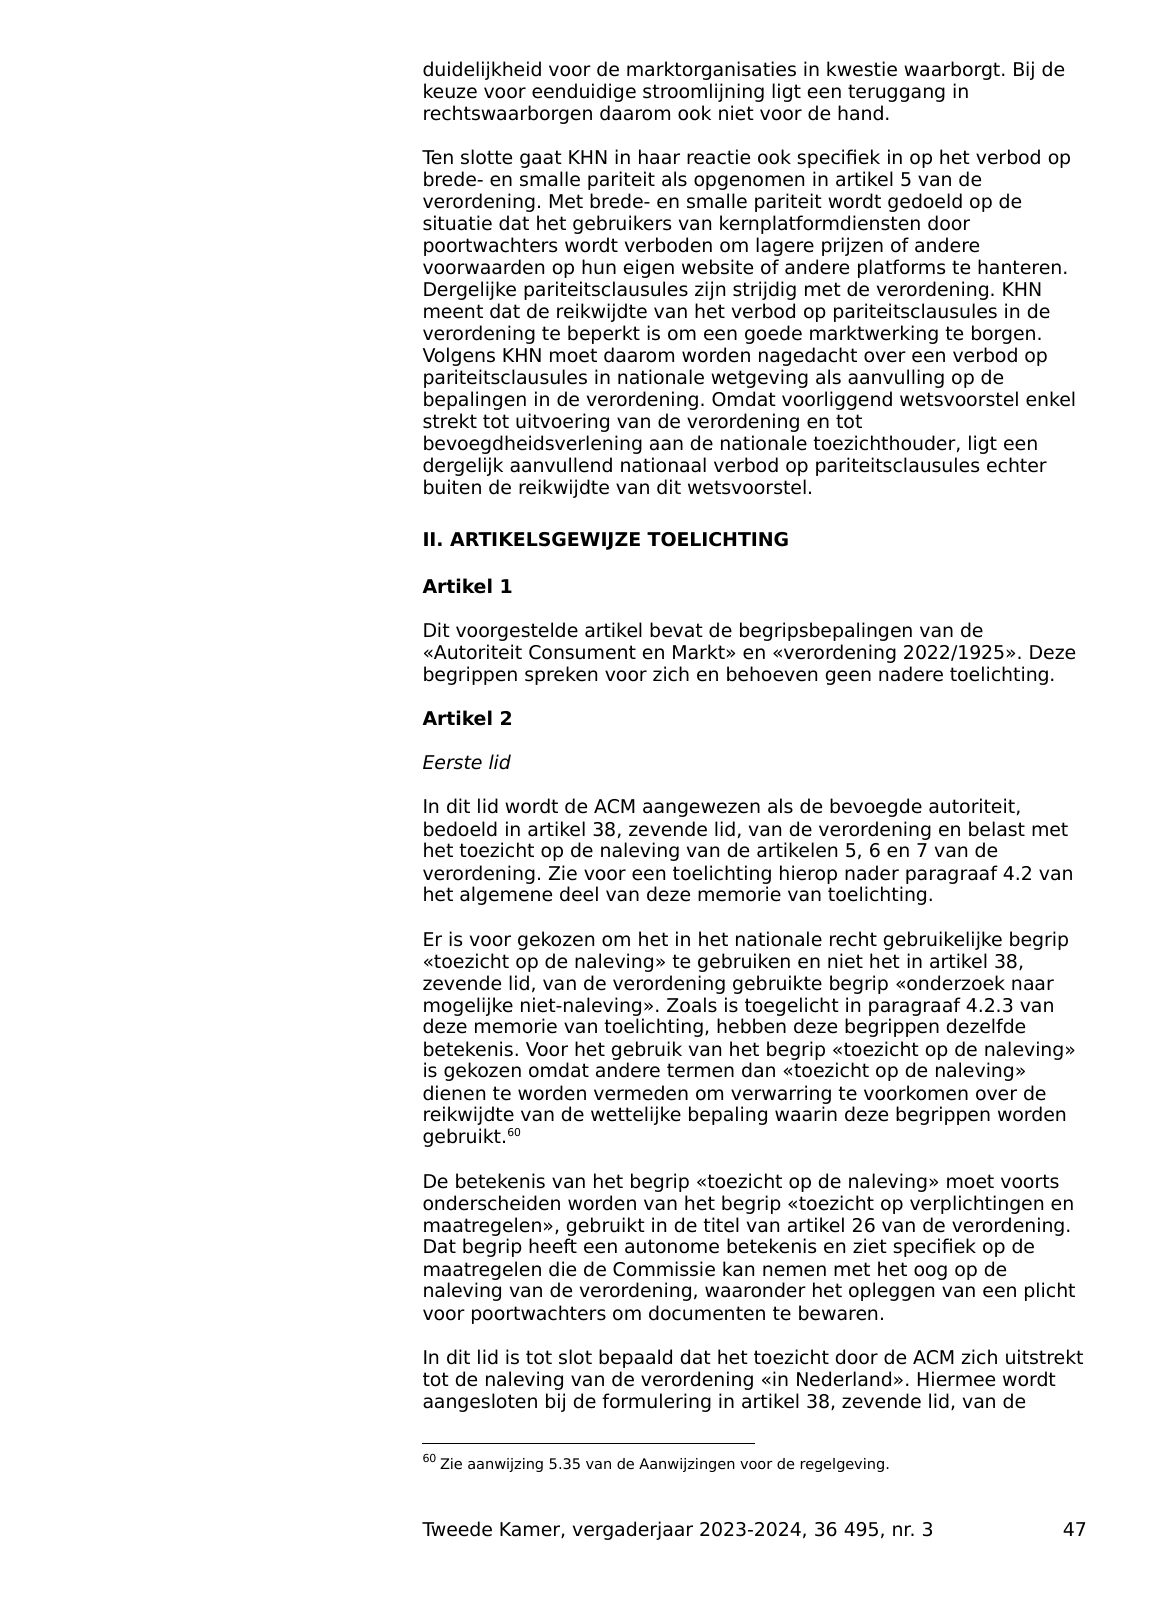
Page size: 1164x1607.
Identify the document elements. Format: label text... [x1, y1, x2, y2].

subtitle II. ARTIKELSGEWIJZE TOELICHTING [422, 529, 1087, 551]
text duidelijkheid voor de marktorganisaties in kwestie waarborgt. Bij de keuze voor eenduidige stroomlijning ligt een teruggang in rechtswaarborgen daarom ook niet voor de hand. [422, 59, 1087, 125]
subtitle Eerste lid [422, 752, 1087, 774]
text In dit lid is tot slot bepaald dat het toezicht door de ACM zich uitstrekt tot de naleving van de verordening «in Nederland». Hiermee wordt aangesloten bij de formulering in artikel 38, zevende lid, van de [422, 1347, 1087, 1412]
text Er is voor gekozen om het in het nationale recht gebruikelijke begrip «toezicht op de naleving» te gebruiken en niet het in artikel 38, zevende lid, van de verordening gebruikte begrip «onderzoek naar mogelijke niet-naleving». Zoals is toegelicht in paragraaf 4.2.3 van deze memorie van toelichting, hebben deze begrippen dezelfde betekenis. Voor het gebruik van het begrip «toezicht op de naleving» is gekozen omdat andere termen dan «toezicht op de naleving» dienen te worden vermeden om verwarring te voorkomen over de reikwijdte van de wettelijke bepaling waarin deze begrippen worden gebruikt. [422, 928, 1087, 1148]
text De betekenis van het begrip «toezicht op de naleving» moet voorts onderscheiden worden van het begrip «toezicht op verplichtingen en maatregelen», gebruikt in de titel van artikel 26 van de verordening. Dat begrip heeft een autonome betekenis en ziet specifiek op de maatregelen die de Commissie kan nemen met het oog op de naleving van de verordening, waaronder het opleggen van een plicht voor poortwachters om documenten te bewaren. [422, 1171, 1087, 1324]
text Ten slotte gaat KHN in haar reactie ook specifiek in op het verbod op brede- en smalle pariteit als opgenomen in artikel 5 van de verordening. Met brede- en smalle pariteit wordt gedoeld op de situatie dat het gebruikers van kernplatformdiensten door poortwachters wordt verboden om lagere prijzen of andere voorwaarden op hun eigen website of andere platforms te hanteren. Dergelijke pariteitsclausules zijn strijdig met de verordening. KHN meent dat de reikwijdte van het verbod op pariteitsclausules in de verordening te beperkt is om een goede marktwerking te borgen. Volgens KHN moet daarom worden nagedacht over een verbod op pariteitsclausules in nationale wetgeving als aanvulling op de bepalingen in de verordening. Omdat voorliggend wetsvoorstel enkel strekt tot uitvoering van de verordening en tot bevoegdheidsverlening aan de nationale toezichthouder, ligt een dergelijk aanvullend nationaal verbod op pariteitsclausules echter buiten de reikwijdte van dit wetsvoorstel. [422, 147, 1087, 499]
subtitle Artikel 2 [422, 708, 1087, 730]
text In dit lid wordt de ACM aangewezen als de bevoegde autoriteit, bedoeld in artikel 38, zevende lid, van de verordening en belast met het toezicht op de naleving van de artikelen 5, 6 en 7 van de verordening. Zie voor een toelichting hierop nader paragraaf 4.2 van het algemene deel van deze memorie van toelichting. [422, 796, 1087, 906]
text Dit voorgestelde artikel bevat de begripsbepalingen van de «Autoriteit Consument en Markt» en «verordening 2022/1925». Deze begrippen spreken voor zich en behoeven geen nadere toelichting. [422, 620, 1087, 686]
subtitle Artikel 1 [422, 576, 1087, 598]
text Zie aanwijzing 5.35 van de Aanwijzingen voor de regelgeving. [422, 1452, 1087, 1474]
